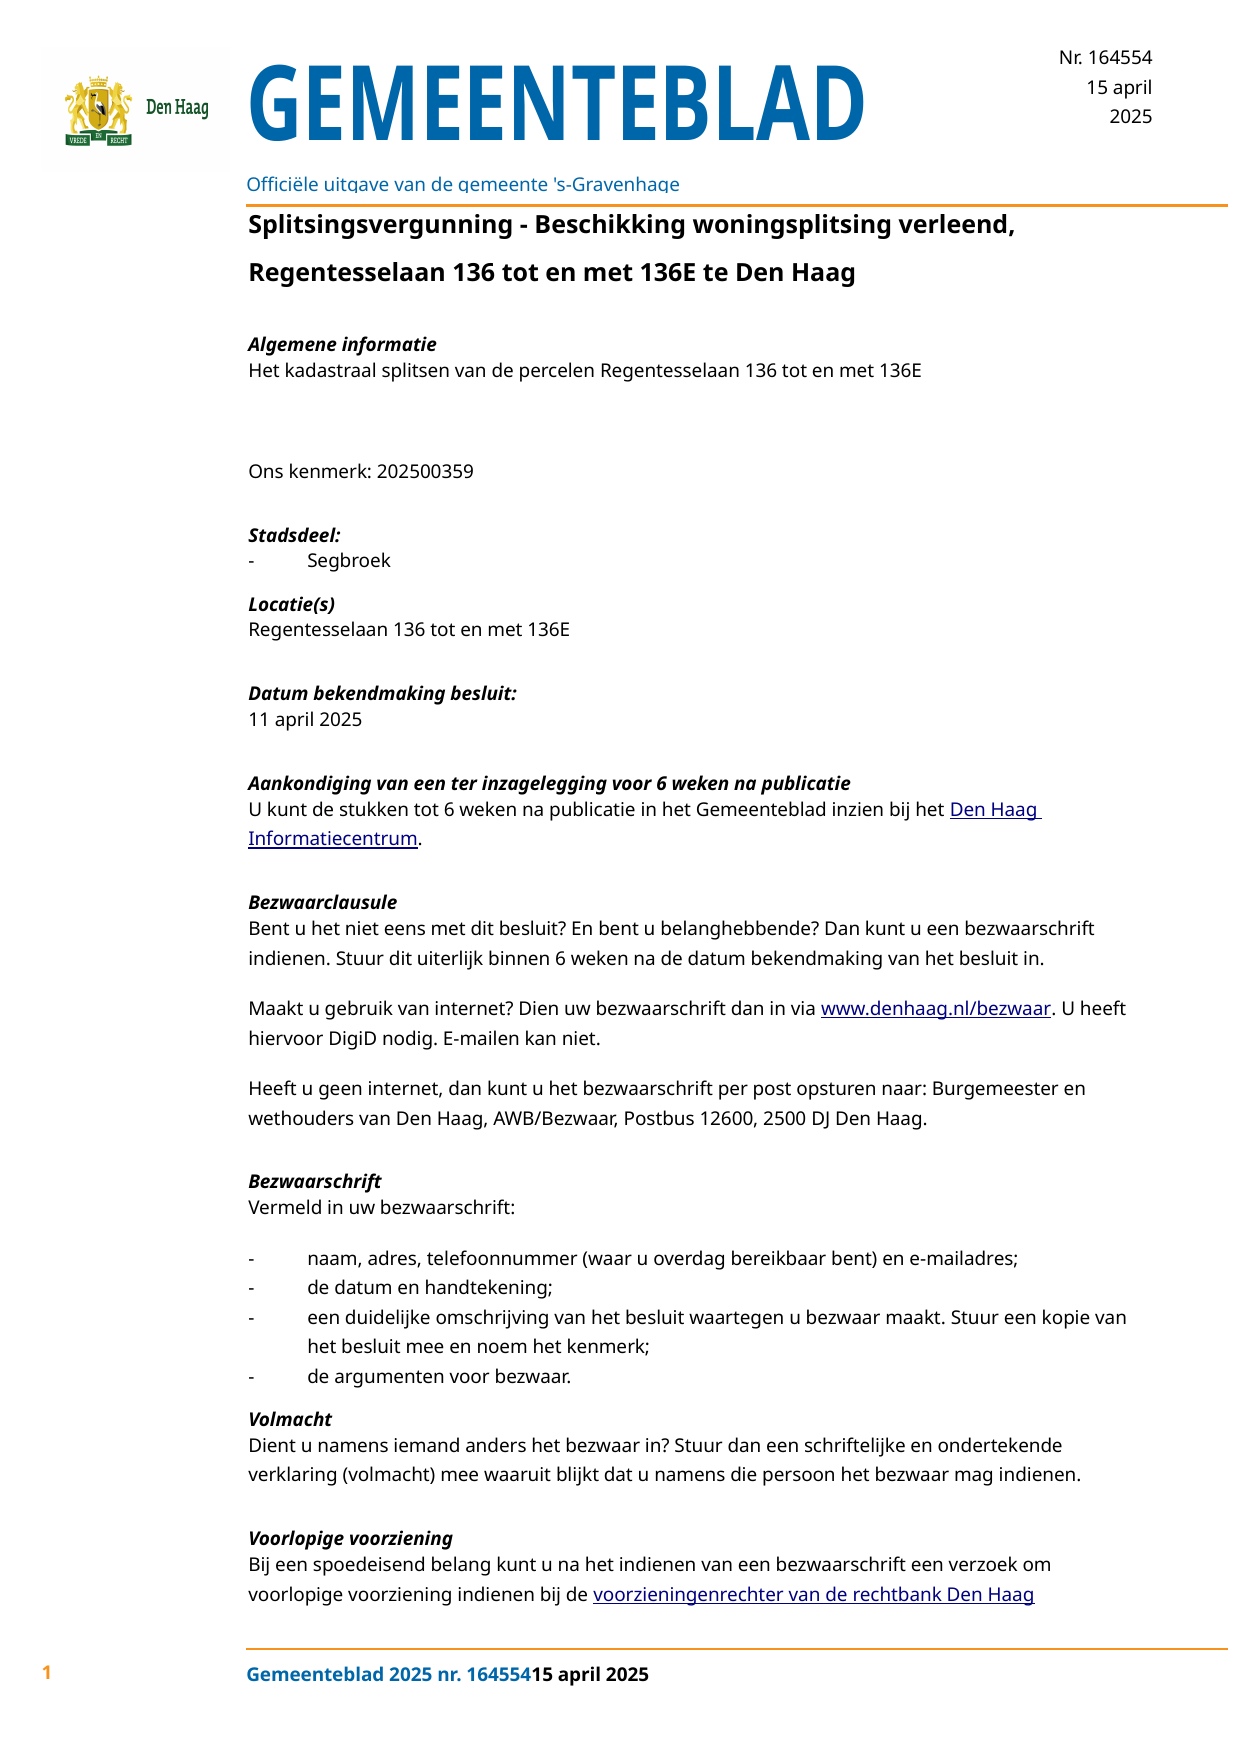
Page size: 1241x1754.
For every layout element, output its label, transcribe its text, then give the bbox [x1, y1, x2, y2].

list Segbroek [248, 548, 1152, 573]
text Heeft u geen internet, dan kunt u het bezwaarschrift per post opsturen naar: Burgemeester en wethouders van Den Haag, AWB/Bezwaar, Postbus 12600, 2500 DJ Den Haag. [248, 1075, 1152, 1131]
text Bezwaarclausule [248, 889, 1152, 915]
text Bij een spoedeisend belang kunt u na het indienen van een bezwaarschrift een verzoek om voorlopige voorziening indienen bij de voorzieningenrechter van de rechtbank Den Haag [248, 1551, 1152, 1607]
text Datum bekendmaking besluit: [248, 681, 1152, 706]
text Ons kenmerk: 202500359 [248, 458, 1152, 484]
list naam, adres, telefoonnummer (waar u overdag bereikbaar bent) en e-mailadres; [248, 1245, 1152, 1271]
text U kunt de stukken tot 6 weken na publicatie in het Gemeenteblad inzien bij het Den Haag Informatiecentrum. [248, 796, 1152, 851]
text Bezwaarschrift [248, 1169, 1152, 1194]
text Locatie(s) [248, 591, 1152, 617]
text Splitsingsvergunning - Beschikking woningsplitsing verleend, Regentesselaan 136 tot en met 136E te Den Haag [248, 207, 1152, 288]
picture [41, 47, 231, 172]
text Het kadastraal splitsen van de percelen Regentesselaan 136 tot en met 136E [248, 357, 1152, 383]
text Stadsdeel: [248, 522, 1152, 548]
text Bent u het niet eens met dit besluit? En bent u belanghebbende? Dan kunt u een bezwaarschrift indienen. Stuur dit uiterlijk binnen 6 weken na de datum bekendmaking van het besluit in. [248, 915, 1152, 971]
text Aankondiging van een ter inzagelegging voor 6 weken na publicatie [248, 770, 1152, 796]
text Dient u namens iemand anders het bezwaar in? Stuur dan een schriftelijke en ondertekende verklaring (volmacht) mee waaruit blijkt dat u namens die persoon het bezwaar mag indienen. [248, 1432, 1152, 1487]
text Regentesselaan 136 tot en met 136E [248, 617, 1152, 642]
list een duidelijke omschrijving van het besluit waartegen u bezwaar maakt. Stuur een kopie van het besluit mee en noem het kenmerk; [248, 1304, 1152, 1359]
text Volmacht [248, 1406, 1152, 1432]
text Vermeld in uw bezwaarschrift: [248, 1194, 1152, 1220]
list de argumenten voor bezwaar. [248, 1363, 1152, 1389]
text 11 april 2025 [248, 706, 1152, 732]
text Algemene informatie [248, 331, 1152, 357]
list de datum en handtekening; [248, 1274, 1152, 1300]
text Maakt u gebruik van internet? Dien uw bezwaarschrift dan in via www.denhaag.nl/bezwaar. U heeft hiervoor DigiD nodig. E-mailen kan niet. [248, 995, 1152, 1051]
text Voorlopige voorziening [248, 1526, 1152, 1551]
